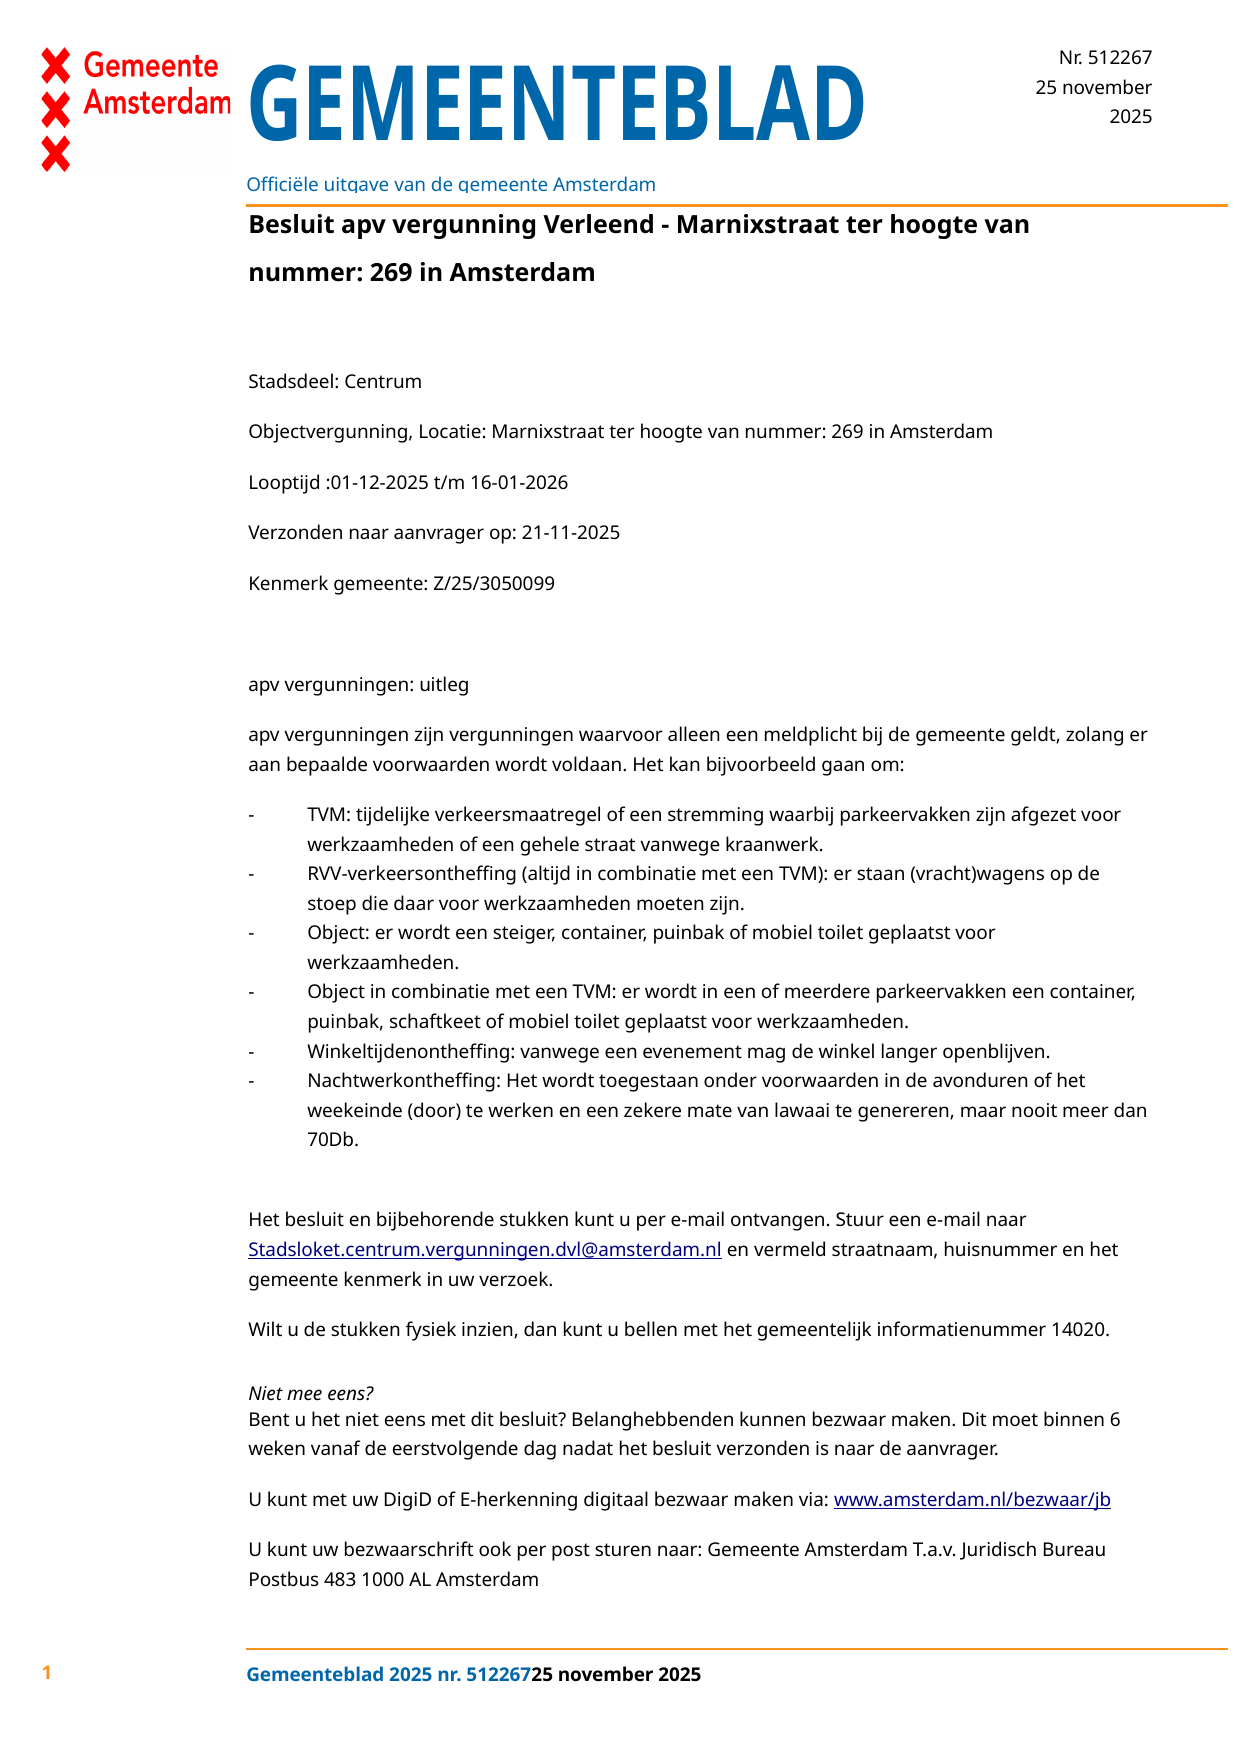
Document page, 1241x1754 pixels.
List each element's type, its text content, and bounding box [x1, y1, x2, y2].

text Looptijd :01-12-2025 t/m 16-01-2026 [248, 469, 1152, 495]
text Stadsdeel: Centrum [248, 368, 1152, 394]
picture [41, 47, 231, 172]
text Besluit apv vergunning Verleend - Marnixstraat ter hoogte van nummer: 269 in Amsterdam [248, 207, 1152, 288]
text U kunt uw bezwaarschrift ook per post sturen naar: Gemeente Amsterdam T.a.v. Juridisch Bureau Postbus 483 1000 AL Amsterdam [248, 1536, 1152, 1592]
list Object: er wordt een steiger, container, puinbak of mobiel toilet geplaatst voor werkzaamheden. [248, 919, 1152, 975]
text Bent u het niet eens met dit besluit? Belanghebbenden kunnen bezwaar maken. Dit moet binnen 6 weken vanaf de eerstvolgende dag nadat het besluit verzonden is naar de aanvrager. [248, 1406, 1152, 1461]
list Object in combinatie met een TVM: er wordt in een of meerdere parkeervakken een container, puinbak, schaftkeet of mobiel toilet geplaatst voor werkzaamheden. [248, 979, 1152, 1034]
list RVV-verkeersontheffing (altijd in combinatie met een TVM): er staan (vracht)wagens op de stoep die daar voor werkzaamheden moeten zijn. [248, 860, 1152, 916]
text Objectvergunning, Locatie: Marnixstraat ter hoogte van nummer: 269 in Amsterdam [248, 419, 1152, 444]
text Wilt u de stukken fysiek inzien, dan kunt u bellen met het gemeentelijk informatienummer 14020. [248, 1316, 1152, 1342]
text Het besluit en bijbehorende stukken kunt u per e-mail ontvangen. Stuur een e-mail naar Stadsloket.centrum.vergunningen.dvl@amsterdam.nl en vermeld straatnaam, huisnummer en het gemeente kenmerk in uw verzoek. [248, 1207, 1152, 1292]
text U kunt met uw DigiD of E-herkenning digitaal bezwaar maken via: www.amsterdam.nl/bezwaar/jb [248, 1486, 1152, 1512]
list TVM: tijdelijke verkeersmaatregel of een stremming waarbij parkeervakken zijn afgezet voor werkzaamheden of een gehele straat vanwege kraanwerk. [248, 801, 1152, 857]
text Verzonden naar aanvrager op: 21-11-2025 [248, 519, 1152, 545]
text apv vergunningen zijn vergunningen waarvoor alleen een meldplicht bij de gemeente geldt, zolang er aan bepaalde voorwaarden wordt voldaan. Het kan bijvoorbeeld gaan om: [248, 721, 1152, 777]
list Winkeltijdenontheffing: vanwege een evenement mag de winkel langer openblijven. [248, 1038, 1152, 1064]
text apv vergunningen: uitleg [248, 671, 1152, 697]
text Kenmerk gemeente: Z/25/3050099 [248, 570, 1152, 596]
list Nachtwerkontheffing: Het wordt toegestaan onder voorwaarden in de avonduren of het weekeinde (door) te werken en een zekere mate van lawaai te genereren, maar nooit meer dan 70Db. [248, 1067, 1152, 1152]
text Niet mee eens? [248, 1380, 1152, 1406]
